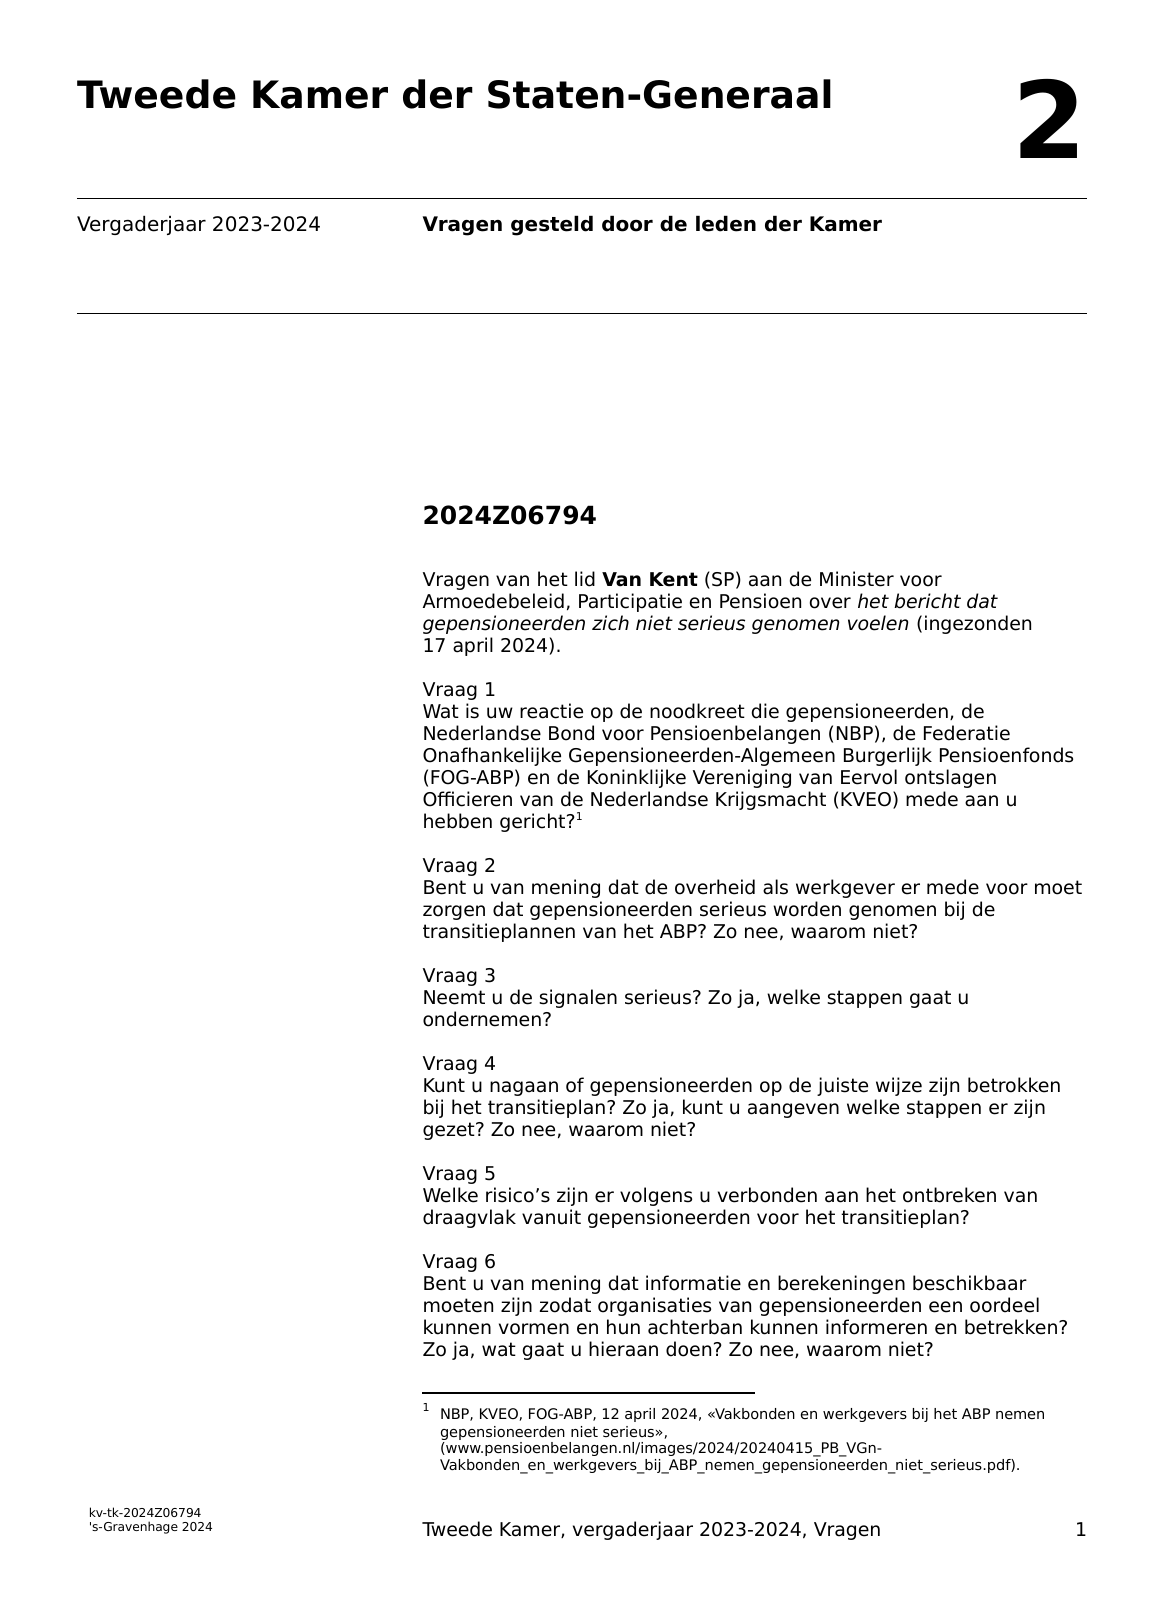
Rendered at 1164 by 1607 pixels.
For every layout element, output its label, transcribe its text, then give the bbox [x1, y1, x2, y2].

text Vraag 4 [422, 1053, 1087, 1075]
text Vraag 2 [422, 855, 1087, 877]
text 's-Gravenhage 2024 [88, 1520, 323, 1534]
table_header Tweede Kamer der Staten-Generaal [77, 59, 886, 198]
text Vraag 5 [422, 1163, 1087, 1185]
text 2024Z06794 [422, 501, 1087, 531]
text NBP, KVEO, FOG-ABP, 12 april 2024, «Vakbonden en werkgevers bij het ABP nemen gepensioneerden niet serieus», (www.pensioenbelangen.nl/images/2024/20240415_PB_VGn-Vakbonden_en_werkgevers_bij_ABP_nemen_gepensioneerden_niet_serieus.pdf). [422, 1402, 1087, 1474]
text Bent u van mening dat de overheid als werkgever er mede voor moet zorgen dat gepensioneerden serieus worden genomen bij de transitieplannen van het ABP? Zo nee, waarom niet? [422, 877, 1087, 943]
text Bent u van mening dat informatie en berekeningen beschikbaar moeten zijn zodat organisaties van gepensioneerden een oordeel kunnen vormen en hun achterban kunnen informeren en betrekken? Zo ja, wat gaat u hieraan doen? Zo nee, waarom niet? [422, 1273, 1087, 1361]
text Vragen van het lid Van Kent (SP) aan de Minister voor Armoedebeleid, Participatie en Pensioen over het bericht dat gepensioneerden zich niet serieus genomen voelen (ingezonden 17 april 2024). [422, 569, 1087, 657]
text kv-tk-2024Z06794 [88, 1506, 323, 1520]
text Vraag 1 [422, 679, 1087, 701]
table_header 2 [886, 59, 1087, 198]
text Vraag 3 [422, 965, 1087, 987]
table_cell Vergaderjaar 2023-2024 [77, 199, 422, 313]
text Vraag 6 [422, 1251, 1087, 1273]
text Welke risico’s zijn er volgens u verbonden aan het ontbreken van draagvlak vanuit gepensioneerden voor het transitieplan? [422, 1185, 1087, 1229]
text Kunt u nagaan of gepensioneerden op de juiste wijze zijn betrokken bij het transitieplan? Zo ja, kunt u aangeven welke stappen er zijn gezet? Zo nee, waarom niet? [422, 1075, 1087, 1141]
text Wat is uw reactie op de noodkreet die gepensioneerden, de Nederlandse Bond voor Pensioenbelangen (NBP), de Federatie Onafhankelijke Gepensioneerden-Algemeen Burgerlijk Pensioenfonds (FOG-ABP) en de Koninklijke Vereniging van Eervol ontslagen Officieren van de Nederlandse Krijgsmacht (KVEO) mede aan u hebben gericht? [422, 701, 1087, 833]
text Neemt u de signalen serieus? Zo ja, welke stappen gaat u ondernemen? [422, 987, 1087, 1031]
table_cell Vragen gesteld door de leden der Kamer [422, 199, 1087, 313]
